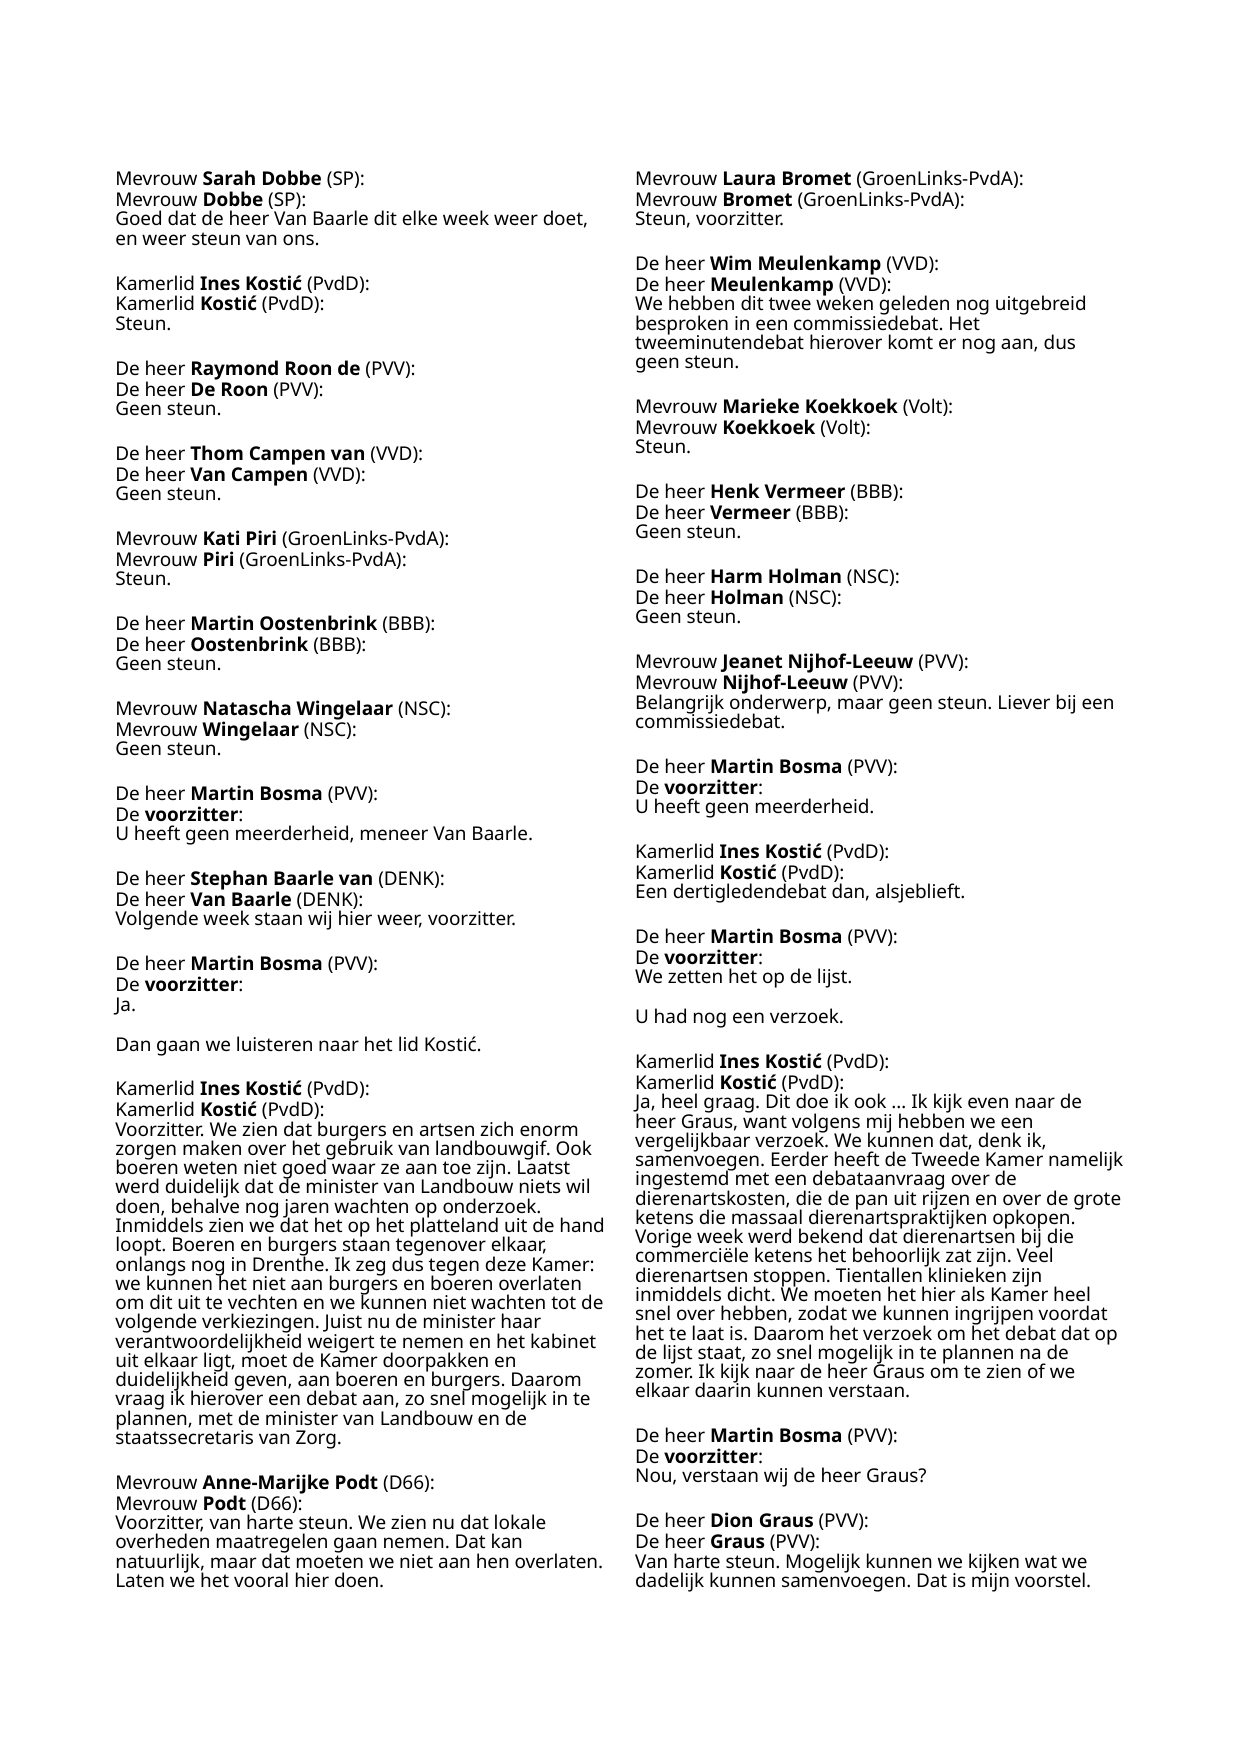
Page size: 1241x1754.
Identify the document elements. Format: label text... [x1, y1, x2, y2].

text De heer Dion Graus (PVV): [635, 1508, 1125, 1533]
text Mevrouw Koekkoek (Volt): [635, 419, 1125, 438]
text U had nog een verzoek. [635, 1008, 1125, 1027]
text Kamerlid Ines Kostić (PvdD): [635, 838, 1125, 864]
text Voorzitter, van harte steun. We zien nu dat lokale overheden maatregelen gaan nemen. Dat kan natuurlijk, maar dat moeten we niet aan hen overlaten. Laten we het vooral hier doen. [115, 1514, 605, 1591]
text Mevrouw Bromet (GroenLinks-PvdA): [635, 191, 1125, 210]
text Mevrouw Wingelaar (NSC): [115, 721, 605, 740]
text De heer Martin Oostenbrink (BBB): [115, 610, 605, 636]
text Geen steun. [635, 523, 1125, 543]
text Geen steun. [635, 608, 1125, 628]
text Dan gaan we luisteren naar het lid Kostić. [115, 1036, 605, 1055]
text De heer De Roon (PVV): [115, 381, 605, 400]
text De heer Stephan Baarle van (DENK): [115, 865, 605, 891]
text De heer Wim Meulenkamp (VVD): [635, 250, 1125, 276]
text De heer Van Baarle (DENK): [115, 891, 605, 910]
text De heer Martin Bosma (PVV): [115, 780, 605, 806]
text Mevrouw Jeanet Nijhof-Leeuw (PVV): [635, 649, 1125, 674]
text Steun. [115, 570, 605, 589]
text U heeft geen meerderheid. [635, 798, 1125, 817]
text Mevrouw Dobbe (SP): [115, 191, 605, 210]
text De heer Vermeer (BBB): [635, 504, 1125, 523]
text Goed dat de heer Van Baarle dit elke week weer doet, en weer steun van ons. [115, 210, 605, 249]
text Volgende week staan wij hier weer, voorzitter. [115, 910, 605, 930]
text De heer Harm Holman (NSC): [635, 563, 1125, 589]
text Geen steun. [115, 400, 605, 419]
text Mevrouw Natascha Wingelaar (NSC): [115, 695, 605, 721]
text Mevrouw Sarah Dobbe (SP): [115, 165, 605, 191]
text Kamerlid Kostić (PvdD): [635, 1074, 1125, 1093]
text De voorzitter: [635, 949, 1125, 968]
text De voorzitter: [635, 1448, 1125, 1467]
text Geen steun. [115, 655, 605, 674]
text Van harte steun. Mogelijk kunnen we kijken wat we dadelijk kunnen samenvoegen. Dat is mijn voorstel. [635, 1553, 1125, 1591]
text De heer Henk Vermeer (BBB): [635, 478, 1125, 504]
text Kamerlid Ines Kostić (PvdD): [635, 1048, 1125, 1074]
text Mevrouw Piri (GroenLinks-PvdA): [115, 551, 605, 570]
text De heer Holman (NSC): [635, 589, 1125, 608]
text De heer Oostenbrink (BBB): [115, 636, 605, 655]
text We zetten het op de lijst. [635, 968, 1125, 987]
text Mevrouw Podt (D66): [115, 1495, 605, 1514]
text De heer Graus (PVV): [635, 1533, 1125, 1553]
text De heer Martin Bosma (PVV): [635, 923, 1125, 949]
text Ja, heel graag. Dit doe ik ook … Ik kijk even naar de heer Graus, want volgens mij hebben we een vergelijkbaar verzoek. We kunnen dat, denk ik, samenvoegen. Eerder heeft de Tweede Kamer namelijk ingestemd met een debataanvraag over de dierenartskosten, die de pan uit rijzen en over de grote ketens die massaal dierenartspraktijken opkopen. Vorige week werd bekend dat dierenartsen bij die commerciële ketens het behoorlijk zat zijn. Veel dierenartsen stoppen. Tientallen klinieken zijn inmiddels dicht. We moeten het hier als Kamer heel snel over hebben, zodat we kunnen ingrijpen voordat het te laat is. Daarom het verzoek om het debat dat op de lijst staat, zo snel mogelijk in te plannen na de zomer. Ik kijk naar de heer Graus om te zien of we elkaar daarin kunnen verstaan. [635, 1093, 1125, 1402]
text Geen steun. [115, 485, 605, 504]
text We hebben dit twee weken geleden nog uitgebreid besproken in een commissiedebat. Het tweeminutendebat hierover komt er nog aan, dus geen steun. [635, 295, 1125, 372]
text Geen steun. [115, 740, 605, 759]
text Nou, verstaan wij de heer Graus? [635, 1467, 1125, 1487]
text De heer Martin Bosma (PVV): [635, 1422, 1125, 1448]
text U heeft geen meerderheid, meneer Van Baarle. [115, 825, 605, 844]
text Mevrouw Laura Bromet (GroenLinks-PvdA): [635, 165, 1125, 191]
text De voorzitter: [635, 779, 1125, 798]
text Steun. [635, 438, 1125, 458]
text Ja. [115, 996, 605, 1015]
text Belangrijk onderwerp, maar geen steun. Liever bij een commissiedebat. [635, 694, 1125, 732]
text De heer Martin Bosma (PVV): [115, 951, 605, 976]
text De heer Meulenkamp (VVD): [635, 276, 1125, 295]
text Voorzitter. We zien dat burgers en artsen zich enorm zorgen maken over het gebruik van landbouwgif. Ook boeren weten niet goed waar ze aan toe zijn. Laatst werd duidelijk dat de minister van Landbouw niets wil doen, behalve nog jaren wachten op onderzoek. Inmiddels zien we dat het op het platteland uit de hand loopt. Boeren en burgers staan tegenover elkaar, onlangs nog in Drenthe. Ik zeg dus tegen deze Kamer: we kunnen het niet aan burgers en boeren overlaten om dit uit te vechten en we kunnen niet wachten tot de volgende verkiezingen. Juist nu de minister haar verantwoordelijkheid weigert te nemen en het kabinet uit elkaar ligt, moet de Kamer doorpakken en duidelijkheid geven, aan boeren en burgers. Daarom vraag ik hierover een debat aan, zo snel mogelijk in te plannen, met de minister van Landbouw en de staatssecretaris van Zorg. [115, 1121, 605, 1448]
text Mevrouw Anne-Marijke Podt (D66): [115, 1469, 605, 1495]
text Kamerlid Kostić (PvdD): [115, 295, 605, 315]
text De heer Raymond Roon de (PVV): [115, 355, 605, 381]
text Kamerlid Kostić (PvdD): [115, 1101, 605, 1121]
text De heer Thom Campen van (VVD): [115, 440, 605, 466]
text De voorzitter: [115, 806, 605, 825]
text De voorzitter: [115, 976, 605, 996]
text Mevrouw Nijhof-Leeuw (PVV): [635, 674, 1125, 694]
text Een dertigledendebat dan, alsjeblieft. [635, 883, 1125, 902]
text De heer Van Campen (VVD): [115, 466, 605, 485]
text Mevrouw Kati Piri (GroenLinks-PvdA): [115, 525, 605, 551]
text Kamerlid Ines Kostić (PvdD): [115, 1076, 605, 1101]
text Kamerlid Kostić (PvdD): [635, 864, 1125, 883]
text Steun, voorzitter. [635, 210, 1125, 229]
text Kamerlid Ines Kostić (PvdD): [115, 270, 605, 295]
text Mevrouw Marieke Koekkoek (Volt): [635, 393, 1125, 419]
text De heer Martin Bosma (PVV): [635, 753, 1125, 779]
text Steun. [115, 315, 605, 334]
